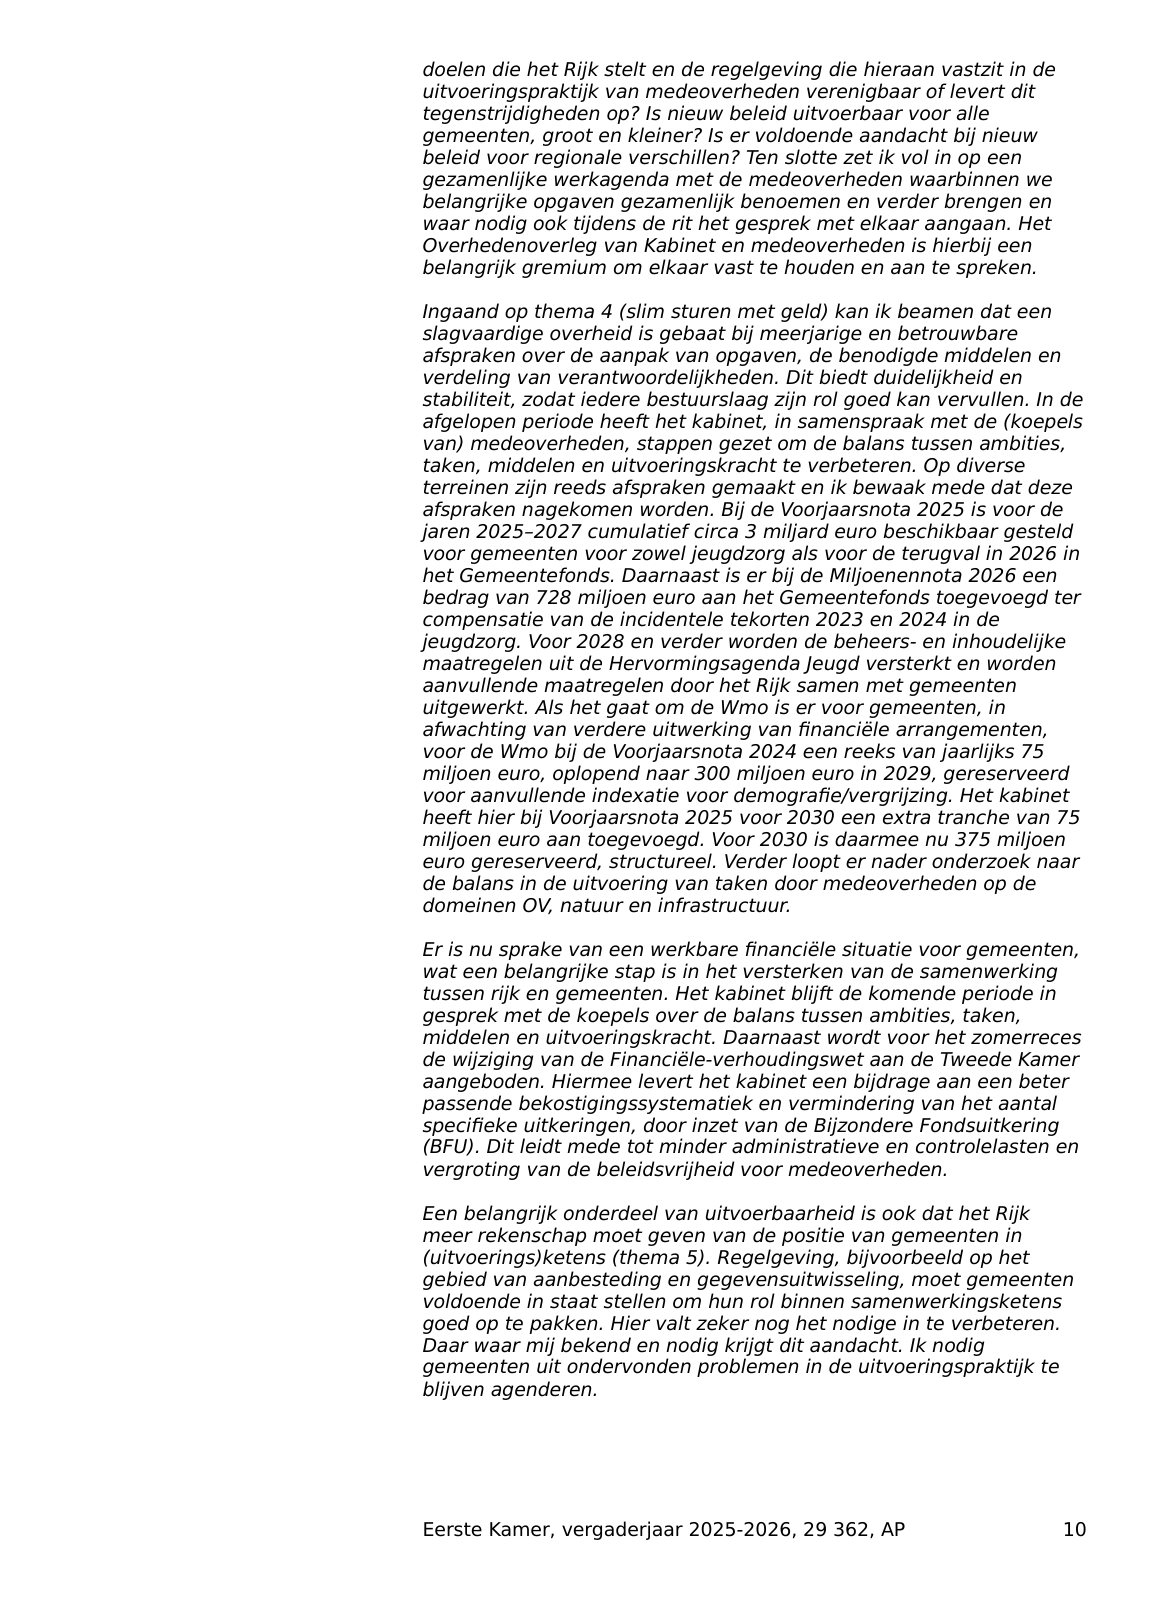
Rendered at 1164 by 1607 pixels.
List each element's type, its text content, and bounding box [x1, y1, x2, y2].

text Een belangrijk onderdeel van uitvoerbaarheid is ook dat het Rijk meer rekenschap moet geven van de positie van gemeenten in (uitvoerings)ketens (thema 5). Regelgeving, bijvoorbeeld op het gebied van aanbesteding en gegevensuitwisseling, moet gemeenten voldoende in staat stellen om hun rol binnen samenwerkingsketens goed op te pakken. Hier valt zeker nog het nodige in te verbeteren. Daar waar mij bekend en nodig krijgt dit aandacht. Ik nodig gemeenten uit ondervonden problemen in de uitvoeringspraktijk te blijven agenderen. [422, 1203, 1087, 1400]
text Ingaand op thema 4 (slim sturen met geld) kan ik beamen dat een slagvaardige overheid is gebaat bij meerjarige en betrouwbare afspraken over de aanpak van opgaven, de benodigde middelen en verdeling van verantwoordelijkheden. Dit biedt duidelijkheid en stabiliteit, zodat iedere bestuurslaag zijn rol goed kan vervullen. In de afgelopen periode heeft het kabinet, in samenspraak met de (koepels van) medeoverheden, stappen gezet om de balans tussen ambities, taken, middelen en uitvoeringskracht te verbeteren. Op diverse terreinen zijn reeds afspraken gemaakt en ik bewaak mede dat deze afspraken nagekomen worden. Bij de Voorjaarsnota 2025 is voor de jaren 2025–2027 cumulatief circa 3 miljard euro beschikbaar gesteld voor gemeenten voor zowel jeugdzorg als voor de terugval in 2026 in het Gemeentefonds. Daarnaast is er bij de Miljoenennota 2026 een bedrag van 728 miljoen euro aan het Gemeentefonds toegevoegd ter compensatie van de incidentele tekorten 2023 en 2024 in de jeugdzorg. Voor 2028 en verder worden de beheers- en inhoudelijke maatregelen uit de Hervormingsagenda Jeugd versterkt en worden aanvullende maatregelen door het Rijk samen met gemeenten uitgewerkt. Als het gaat om de Wmo is er voor gemeenten, in afwachting van verdere uitwerking van financiële arrangementen, voor de Wmo bij de Voorjaarsnota 2024 een reeks van jaarlijks 75 miljoen euro, oplopend naar 300 miljoen euro in 2029, gereserveerd voor aanvullende indexatie voor demografie/vergrijzing. Het kabinet heeft hier bij Voorjaarsnota 2025 voor 2030 een extra tranche van 75 miljoen euro aan toegevoegd. Voor 2030 is daarmee nu 375 miljoen euro gereserveerd, structureel. Verder loopt er nader onderzoek naar de balans in de uitvoering van taken door medeoverheden op de domeinen OV, natuur en infrastructuur. [422, 301, 1087, 916]
text doelen die het Rijk stelt en de regelgeving die hieraan vastzit in de uitvoeringspraktijk van medeoverheden verenigbaar of levert dit tegenstrijdigheden op? Is nieuw beleid uitvoerbaar voor alle gemeenten, groot en kleiner? Is er voldoende aandacht bij nieuw beleid voor regionale verschillen? Ten slotte zet ik vol in op een gezamenlijke werkagenda met de medeoverheden waarbinnen we belangrijke opgaven gezamenlijk benoemen en verder brengen en waar nodig ook tijdens de rit het gesprek met elkaar aangaan. Het Overhedenoverleg van Kabinet en medeoverheden is hierbij een belangrijk gremium om elkaar vast te houden en aan te spreken. [422, 59, 1087, 279]
text Er is nu sprake van een werkbare financiële situatie voor gemeenten, wat een belangrijke stap is in het versterken van de samenwerking tussen rijk en gemeenten. Het kabinet blijft de komende periode in gesprek met de koepels over de balans tussen ambities, taken, middelen en uitvoeringskracht. Daarnaast wordt voor het zomerreces de wijziging van de Financiële-verhoudingswet aan de Tweede Kamer aangeboden. Hiermee levert het kabinet een bijdrage aan een beter passende bekostigingssystematiek en vermindering van het aantal specifieke uitkeringen, door inzet van de Bijzondere Fondsuitkering (BFU). Dit leidt mede tot minder administratieve en controlelasten en vergroting van de beleidsvrijheid voor medeoverheden. [422, 939, 1087, 1180]
